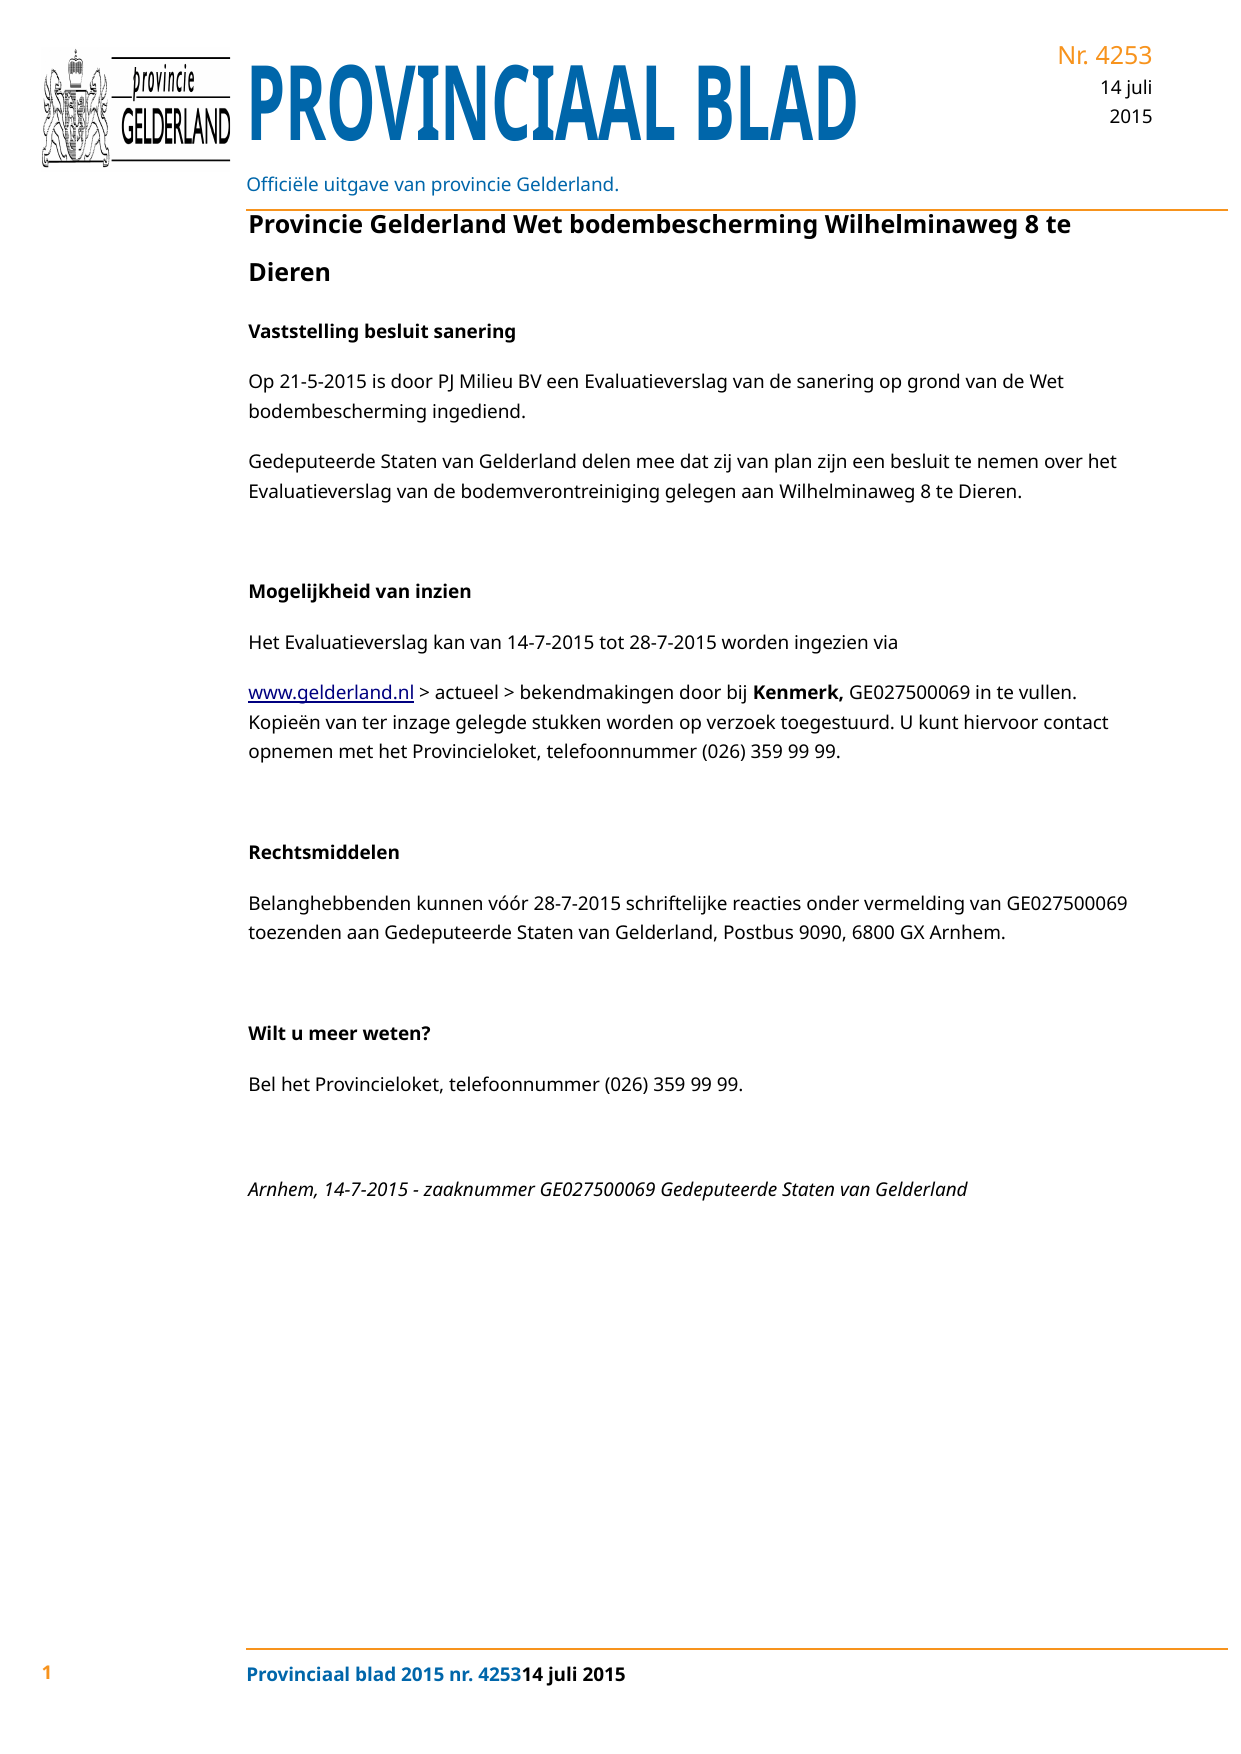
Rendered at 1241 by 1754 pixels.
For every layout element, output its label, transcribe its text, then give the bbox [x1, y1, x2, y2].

text Mogelijkheid van inzien [248, 579, 1152, 604]
text Gedeputeerde Staten van Gelderland delen mee dat zij van plan zijn een besluit te nemen over het Evaluatieverslag van de bodemverontreiniging gelegen aan Wilhelminaweg 8 te Dieren. [248, 448, 1152, 504]
text Provincie Gelderland Wet bodembescherming Wilhelminaweg 8 te Dieren [248, 211, 1152, 288]
text Belanghebbenden kunnen vóór 28-7-2015 schriftelijke reacties onder vermelding van GE027500069 toezenden aan Gedeputeerde Staten van Gelderland, Postbus 9090, 6800 GX Arnhem. [248, 890, 1152, 945]
text www.gelderland.nl > actueel > bekendmakingen door bij Kenmerk, GE027500069 in te vullen. Kopieën van ter inzage gelegde stukken worden op verzoek toegestuurd. U kunt hiervoor contact opnemen met het Provincieloket, telefoonnummer (026) 359 99 99. [248, 679, 1152, 764]
text Vaststelling besluit sanering [248, 318, 1152, 344]
text Het Evaluatieverslag kan van 14-7-2015 tot 28-7-2015 worden ingezien via [248, 629, 1152, 655]
picture [41, 47, 231, 172]
text Arnhem, 14-7-2015 - zaaknummer GE027500069 Gedeputeerde Staten van Gelderland [248, 1177, 1152, 1202]
text Op 21-5-2015 is door PJ Milieu BV een Evaluatieverslag van de sanering op grond van de Wet bodembescherming ingediend. [248, 368, 1152, 424]
text Rechtsmiddelen [248, 839, 1152, 865]
text Wilt u meer weten? [248, 1020, 1152, 1046]
text Bel het Provincieloket, telefoonnummer (026) 359 99 99. [248, 1071, 1152, 1097]
